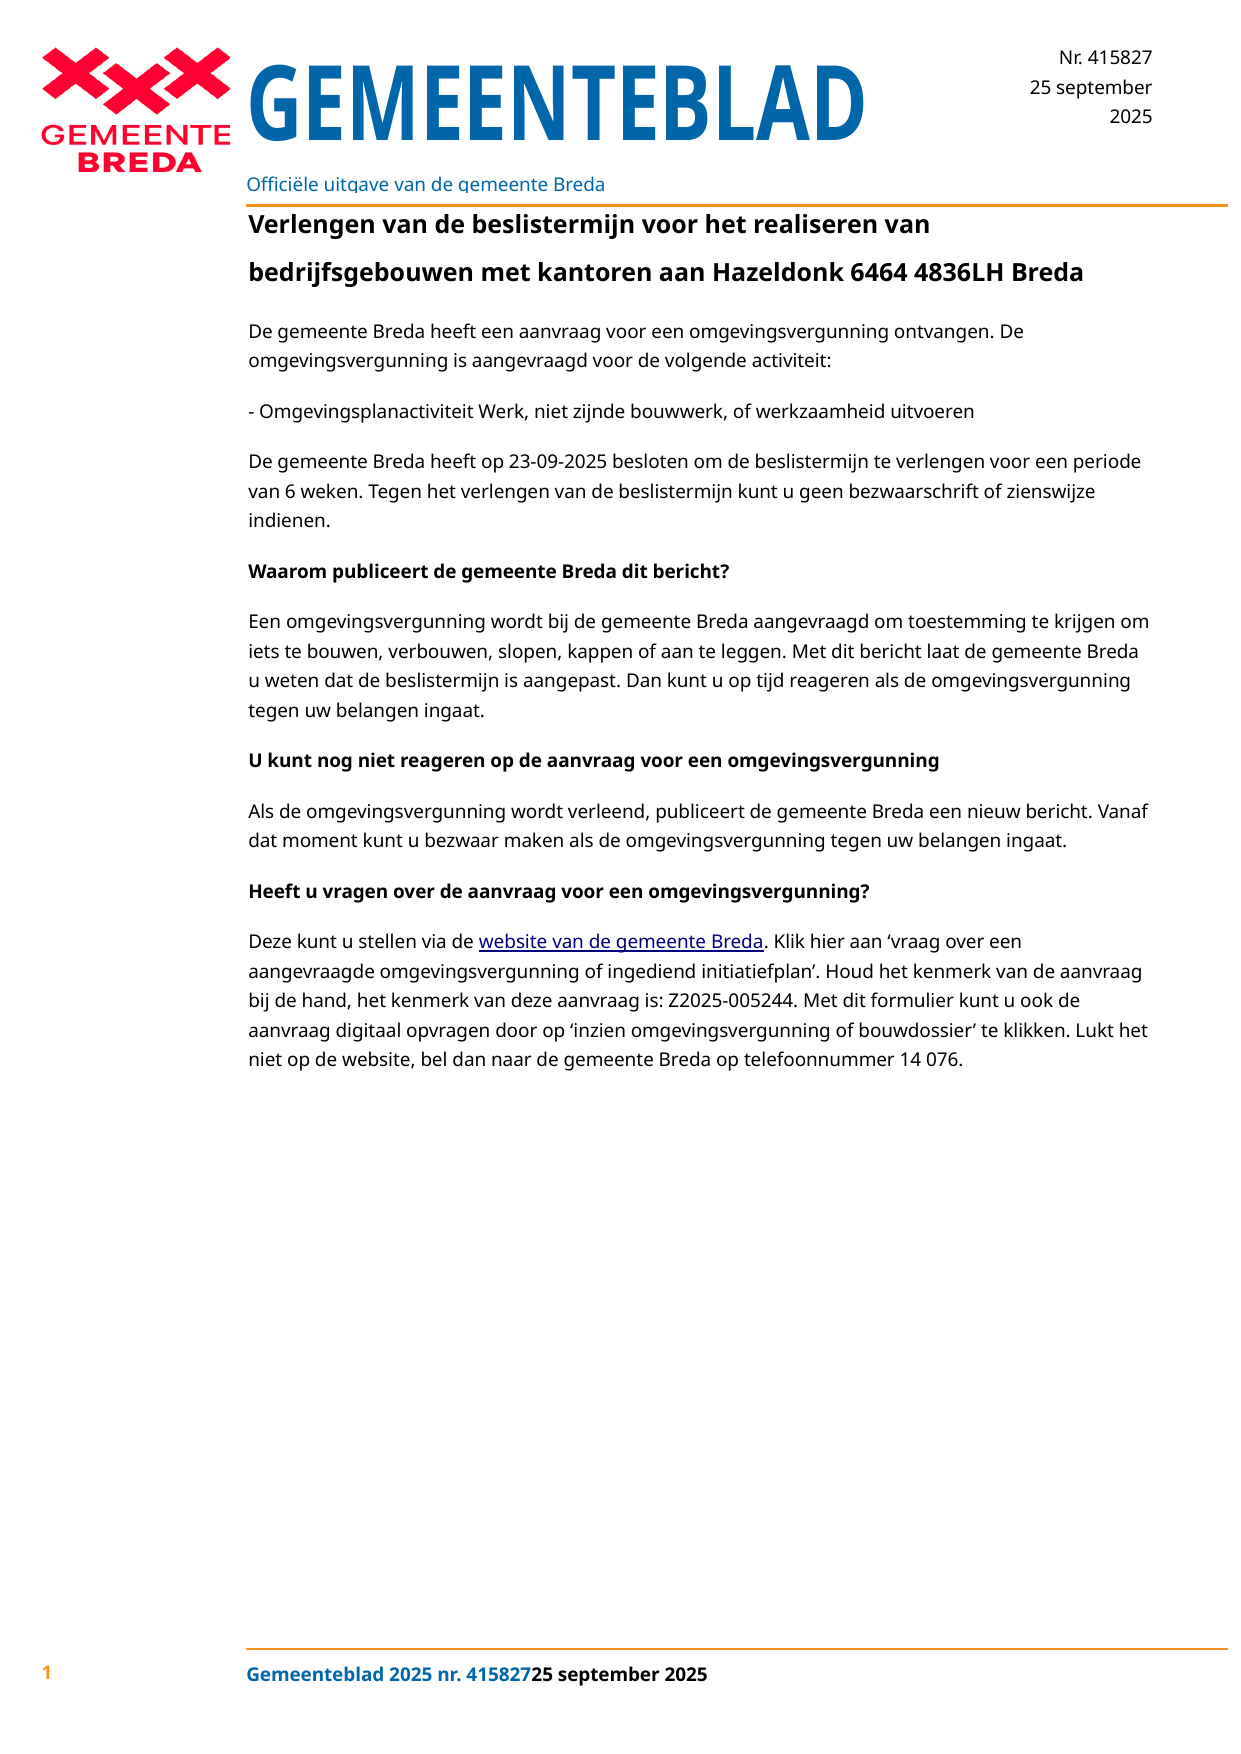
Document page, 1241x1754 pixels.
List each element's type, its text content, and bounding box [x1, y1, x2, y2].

text Verlengen van de beslistermijn voor het realiseren van bedrijfsgebouwen met kantoren aan Hazeldonk 6464 4836LH Breda [248, 207, 1152, 288]
text Waarom publiceert de gemeente Breda dit bericht? [248, 558, 1152, 584]
text Een omgevingsvergunning wordt bij de gemeente Breda aangevraagd om toestemming te krijgen om iets te bouwen, verbouwen, slopen, kappen of aan te leggen. Met dit bericht laat de gemeente Breda u weten dat de beslistermijn is aangepast. Dan kunt u op tijd reageren als de omgevingsvergunning tegen uw belangen ingaat. [248, 608, 1152, 723]
text Deze kunt u stellen via de website van de gemeente Breda. Klik hier aan ‘vraag over een aangevraagde omgevingsvergunning of ingediend initiatiefplan’. Houd het kenmerk van de aanvraag bij de hand, het kenmerk van deze aanvraag is: Z2025-005244. Met dit formulier kunt u ook de aanvraag digitaal opvragen door op ‘inzien omgevingsvergunning of bouwdossier’ te klikken. Lukt het niet op de website, bel dan naar de gemeente Breda op telefoonnummer 14 076. [248, 928, 1152, 1072]
text Heeft u vragen over de aanvraag voor een omgevingsvergunning? [248, 878, 1152, 904]
text - Omgevingsplanactiviteit Werk, niet zijnde bouwwerk, of werkzaamheid uitvoeren [248, 398, 1152, 424]
text U kunt nog niet reageren op de aanvraag voor een omgevingsvergunning [248, 747, 1152, 773]
text De gemeente Breda heeft een aanvraag voor een omgevingsvergunning ontvangen. De omgevingsvergunning is aangevraagd voor de volgende activiteit: [248, 318, 1152, 373]
picture [41, 47, 231, 172]
text De gemeente Breda heeft op 23-09-2025 besloten om de beslistermijn te verlengen voor een periode van 6 weken. Tegen het verlengen van de beslistermijn kunt u geen bezwaarschrift of zienswijze indienen. [248, 448, 1152, 533]
text Als de omgevingsvergunning wordt verleend, publiceert de gemeente Breda een nieuw bericht. Vanaf dat moment kunt u bezwaar maken als de omgevingsvergunning tegen uw belangen ingaat. [248, 798, 1152, 853]
